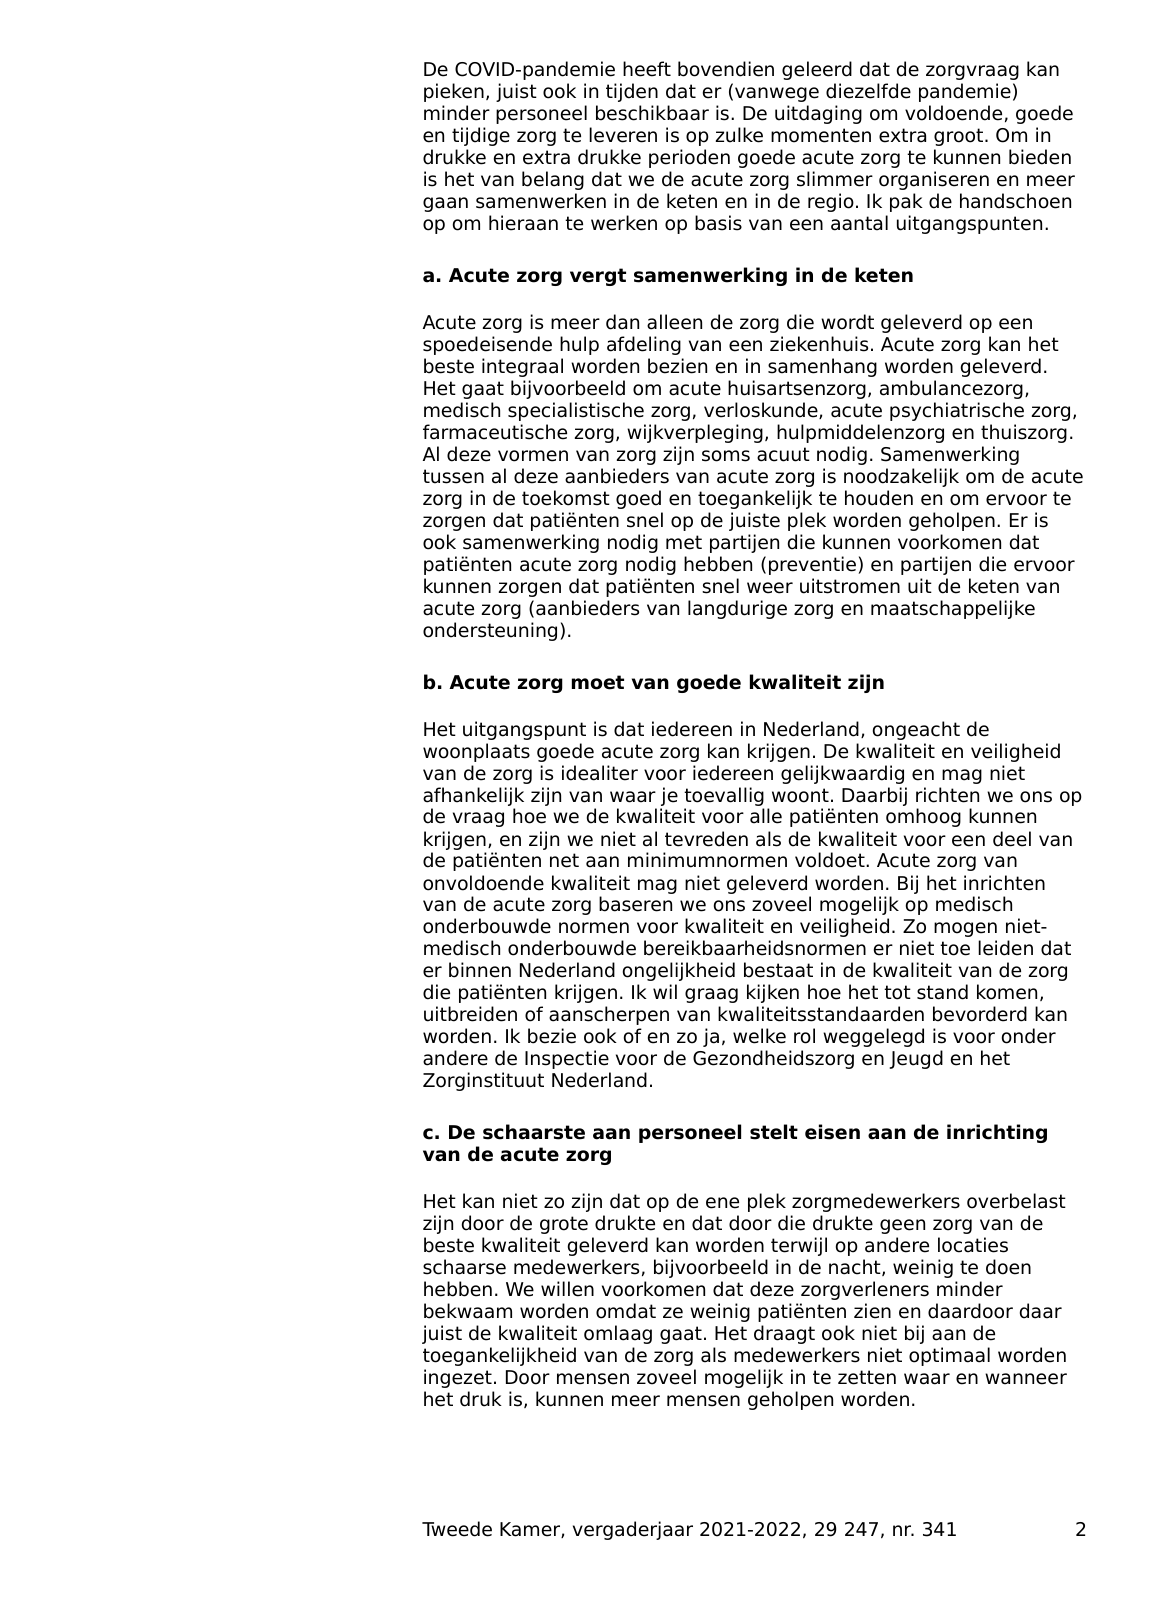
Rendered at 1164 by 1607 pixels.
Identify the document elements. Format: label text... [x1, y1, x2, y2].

text Het uitgangspunt is dat iedereen in Nederland, ongeacht de woonplaats goede acute zorg kan krijgen. De kwaliteit en veiligheid van de zorg is idealiter voor iedereen gelijkwaardig en mag niet afhankelijk zijn van waar je toevallig woont. Daarbij richten we ons op de vraag hoe we de kwaliteit voor alle patiënten omhoog kunnen krijgen, en zijn we niet al tevreden als de kwaliteit voor een deel van de patiënten net aan minimumnormen voldoet. Acute zorg van onvoldoende kwaliteit mag niet geleverd worden. Bij het inrichten van de acute zorg baseren we ons zoveel mogelijk op medisch onderbouwde normen voor kwaliteit en veiligheid. Zo mogen niet-medisch onderbouwde bereikbaarheidsnormen er niet toe leiden dat er binnen Nederland ongelijkheid bestaat in de kwaliteit van de zorg die patiënten krijgen. Ik wil graag kijken hoe het tot stand komen, uitbreiden of aanscherpen van kwaliteitsstandaarden bevorderd kan worden. Ik bezie ook of en zo ja, welke rol weggelegd is voor onder andere de Inspectie voor de Gezondheidszorg en Jeugd en het Zorginstituut Nederland. [422, 718, 1087, 1092]
text Acute zorg is meer dan alleen de zorg die wordt geleverd op een spoedeisende hulp afdeling van een ziekenhuis. Acute zorg kan het beste integraal worden bezien en in samenhang worden geleverd. Het gaat bijvoorbeeld om acute huisartsenzorg, ambulancezorg, medisch specialistische zorg, verloskunde, acute psychiatrische zorg, farmaceutische zorg, wijkverpleging, hulpmiddelenzorg en thuiszorg. Al deze vormen van zorg zijn soms acuut nodig. Samenwerking tussen al deze aanbieders van acute zorg is noodzakelijk om de acute zorg in de toekomst goed en toegankelijk te houden en om ervoor te zorgen dat patiënten snel op de juiste plek worden geholpen. Er is ook samenwerking nodig met partijen die kunnen voorkomen dat patiënten acute zorg nodig hebben (preventie) en partijen die ervoor kunnen zorgen dat patiënten snel weer uitstromen uit de keten van acute zorg (aanbieders van langdurige zorg en maatschappelijke ondersteuning). [422, 312, 1087, 642]
subtitle c. De schaarste aan personeel stelt eisen aan de inrichting van de acute zorg [422, 1122, 1087, 1166]
subtitle b. Acute zorg moet van goede kwaliteit zijn [422, 672, 1087, 693]
subtitle a. Acute zorg vergt samenwerking in de keten [422, 265, 1087, 287]
text Het kan niet zo zijn dat op de ene plek zorgmedewerkers overbelast zijn door de grote drukte en dat door die drukte geen zorg van de beste kwaliteit geleverd kan worden terwijl op andere locaties schaarse medewerkers, bijvoorbeeld in de nacht, weinig te doen hebben. We willen voorkomen dat deze zorgverleners minder bekwaam worden omdat ze weinig patiënten zien en daardoor daar juist de kwaliteit omlaag gaat. Het draagt ook niet bij aan de toegankelijkheid van de zorg als medewerkers niet optimaal worden ingezet. Door mensen zoveel mogelijk in te zetten waar en wanneer het druk is, kunnen meer mensen geholpen worden. [422, 1191, 1087, 1411]
text De COVID-pandemie heeft bovendien geleerd dat de zorgvraag kan pieken, juist ook in tijden dat er (vanwege diezelfde pandemie) minder personeel beschikbaar is. De uitdaging om voldoende, goede en tijdige zorg te leveren is op zulke momenten extra groot. Om in drukke en extra drukke perioden goede acute zorg te kunnen bieden is het van belang dat we de acute zorg slimmer organiseren en meer gaan samenwerken in de keten en in de regio. Ik pak de handschoen op om hieraan te werken op basis van een aantal uitgangspunten. [422, 59, 1087, 235]
